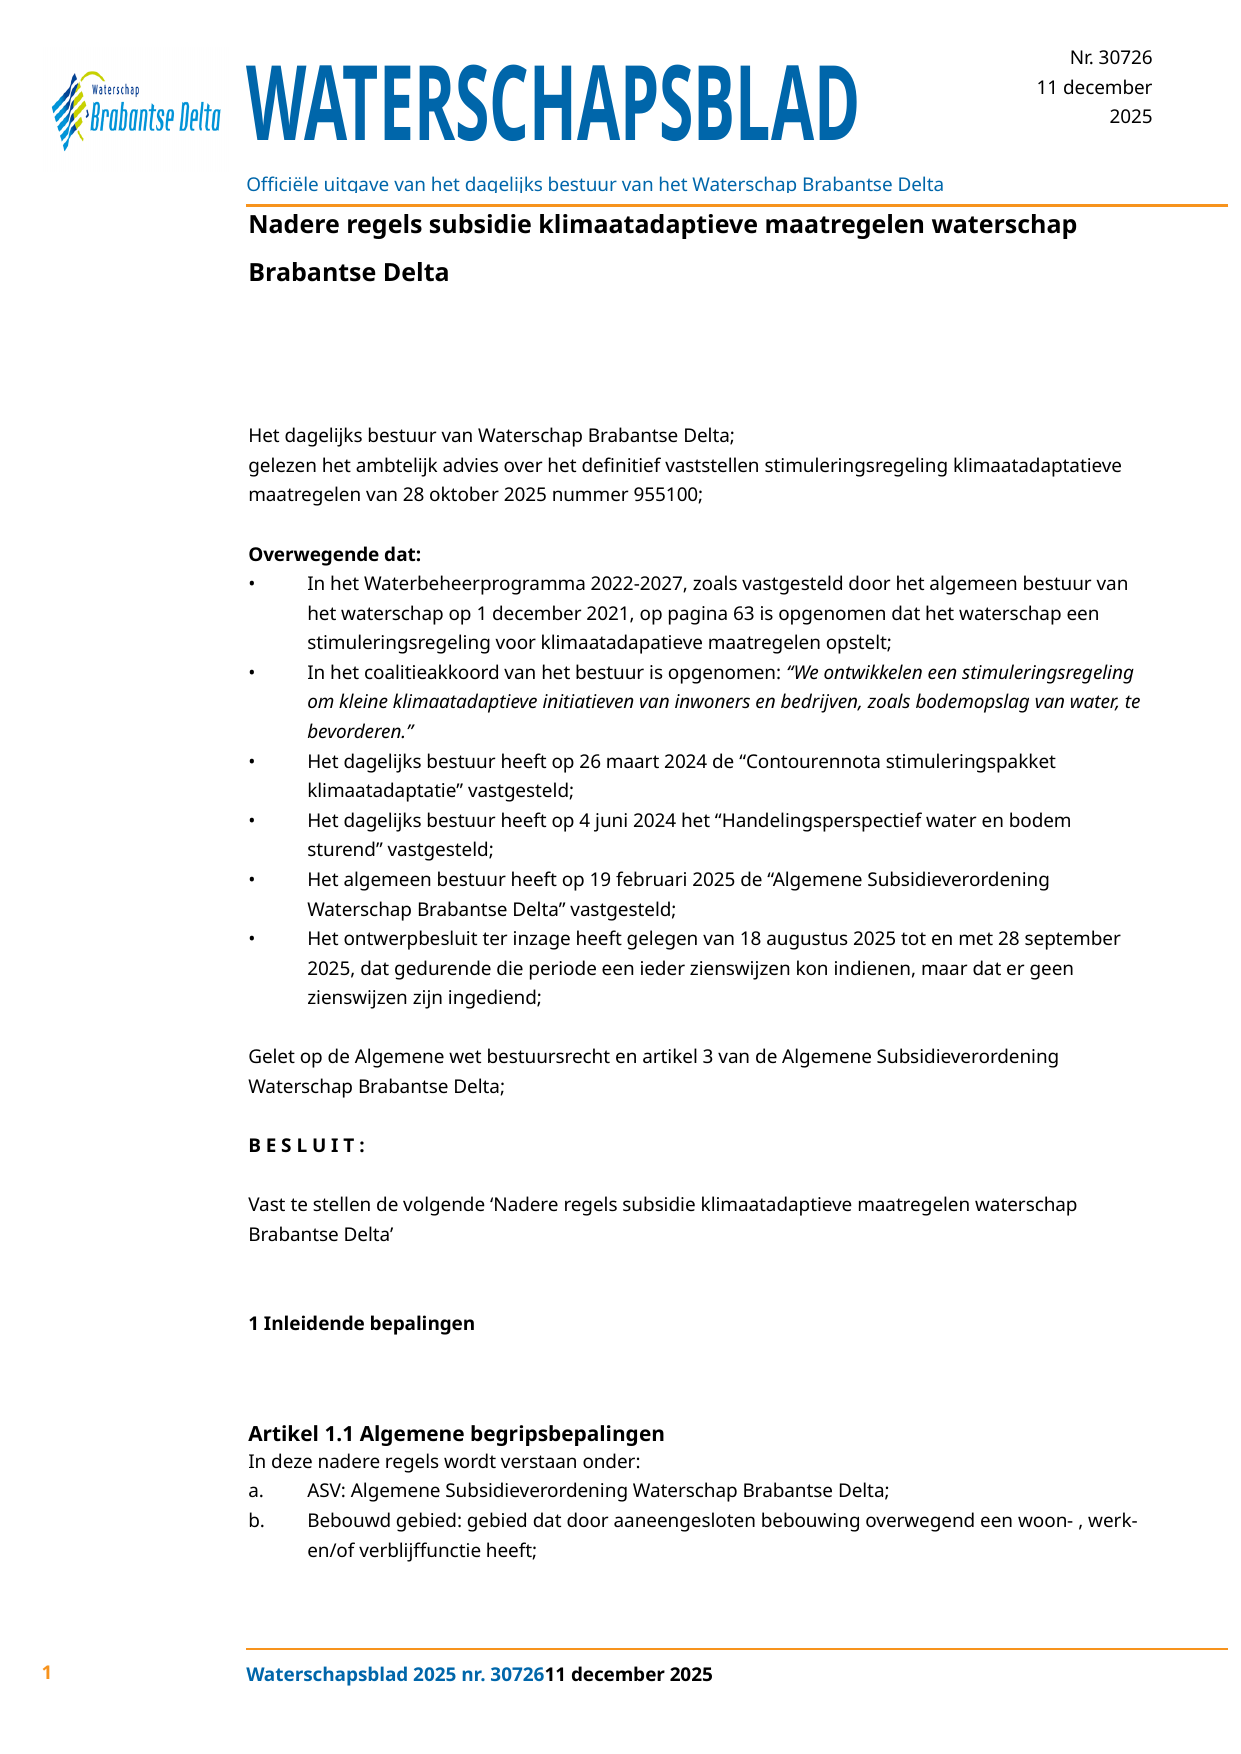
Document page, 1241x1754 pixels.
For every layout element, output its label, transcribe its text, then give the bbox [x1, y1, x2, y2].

text Overwegende dat: [248, 541, 1152, 567]
list In het coalitieakkoord van het bestuur is opgenomen: “We ontwikkelen een stimuleringsregeling om kleine klimaatadaptieve initiatieven van inwoners en bedrijven, zoals bodemopslag van water, te bevorderen.” [248, 659, 1152, 744]
list In het Waterbeheerprogramma 2022-2027, zoals vastgesteld door het algemeen bestuur van het waterschap op 1 december 2021, op pagina 63 is opgenomen dat het waterschap een stimuleringsregeling voor klimaatadapatieve maatregelen opstelt; [248, 570, 1152, 655]
text In deze nadere regels wordt verstaan onder: [248, 1448, 1152, 1474]
text Vast te stellen de volgende ‘Nadere regels subsidie klimaatadaptieve maatregelen waterschap Brabantse Delta’ [248, 1192, 1152, 1247]
text Nadere regels subsidie klimaatadaptieve maatregelen waterschap Brabantse Delta [248, 207, 1152, 288]
list Het dagelijks bestuur heeft op 4 juni 2024 het “Handelingsperspectief water en bodem sturend” vastgesteld; [248, 807, 1152, 862]
picture [41, 47, 231, 172]
list Het dagelijks bestuur heeft op 26 maart 2024 de “Contourennota stimuleringspakket klimaatadaptatie” vastgesteld; [248, 748, 1152, 803]
list Het ontwerpbesluit ter inzage heeft gelegen van 18 augustus 2025 tot en met 28 september 2025, dat gedurende die periode een ieder zienswijzen kon indienen, maar dat er geen zienswijzen zijn ingediend; [248, 925, 1152, 1010]
list Bebouwd gebied: gebied dat door aaneengesloten bebouwing overwegend een woon- , werk- en/of verblijffunctie heeft; [248, 1507, 1152, 1562]
text Artikel 1.1 Algemene begripsbepalingen [248, 1419, 1152, 1448]
list ASV: Algemene Subsidieverordening Waterschap Brabantse Delta; [248, 1478, 1152, 1503]
text B E S L U I T : [248, 1132, 1152, 1158]
text Gelet op de Algemene wet bestuursrecht en artikel 3 van de Algemene Subsidieverordening Waterschap Brabantse Delta; [248, 1044, 1152, 1099]
text gelezen het ambtelijk advies over het definitief vaststellen stimuleringsregeling klimaatadaptatieve maatregelen van 28 oktober 2025 nummer 955100; [248, 452, 1152, 507]
text 1 Inleidende bepalingen [248, 1310, 1152, 1336]
text Het dagelijks bestuur van Waterschap Brabantse Delta; [248, 422, 1152, 448]
list Het algemeen bestuur heeft op 19 februari 2025 de “Algemene Subsidieverordening Waterschap Brabantse Delta” vastgesteld; [248, 866, 1152, 922]
